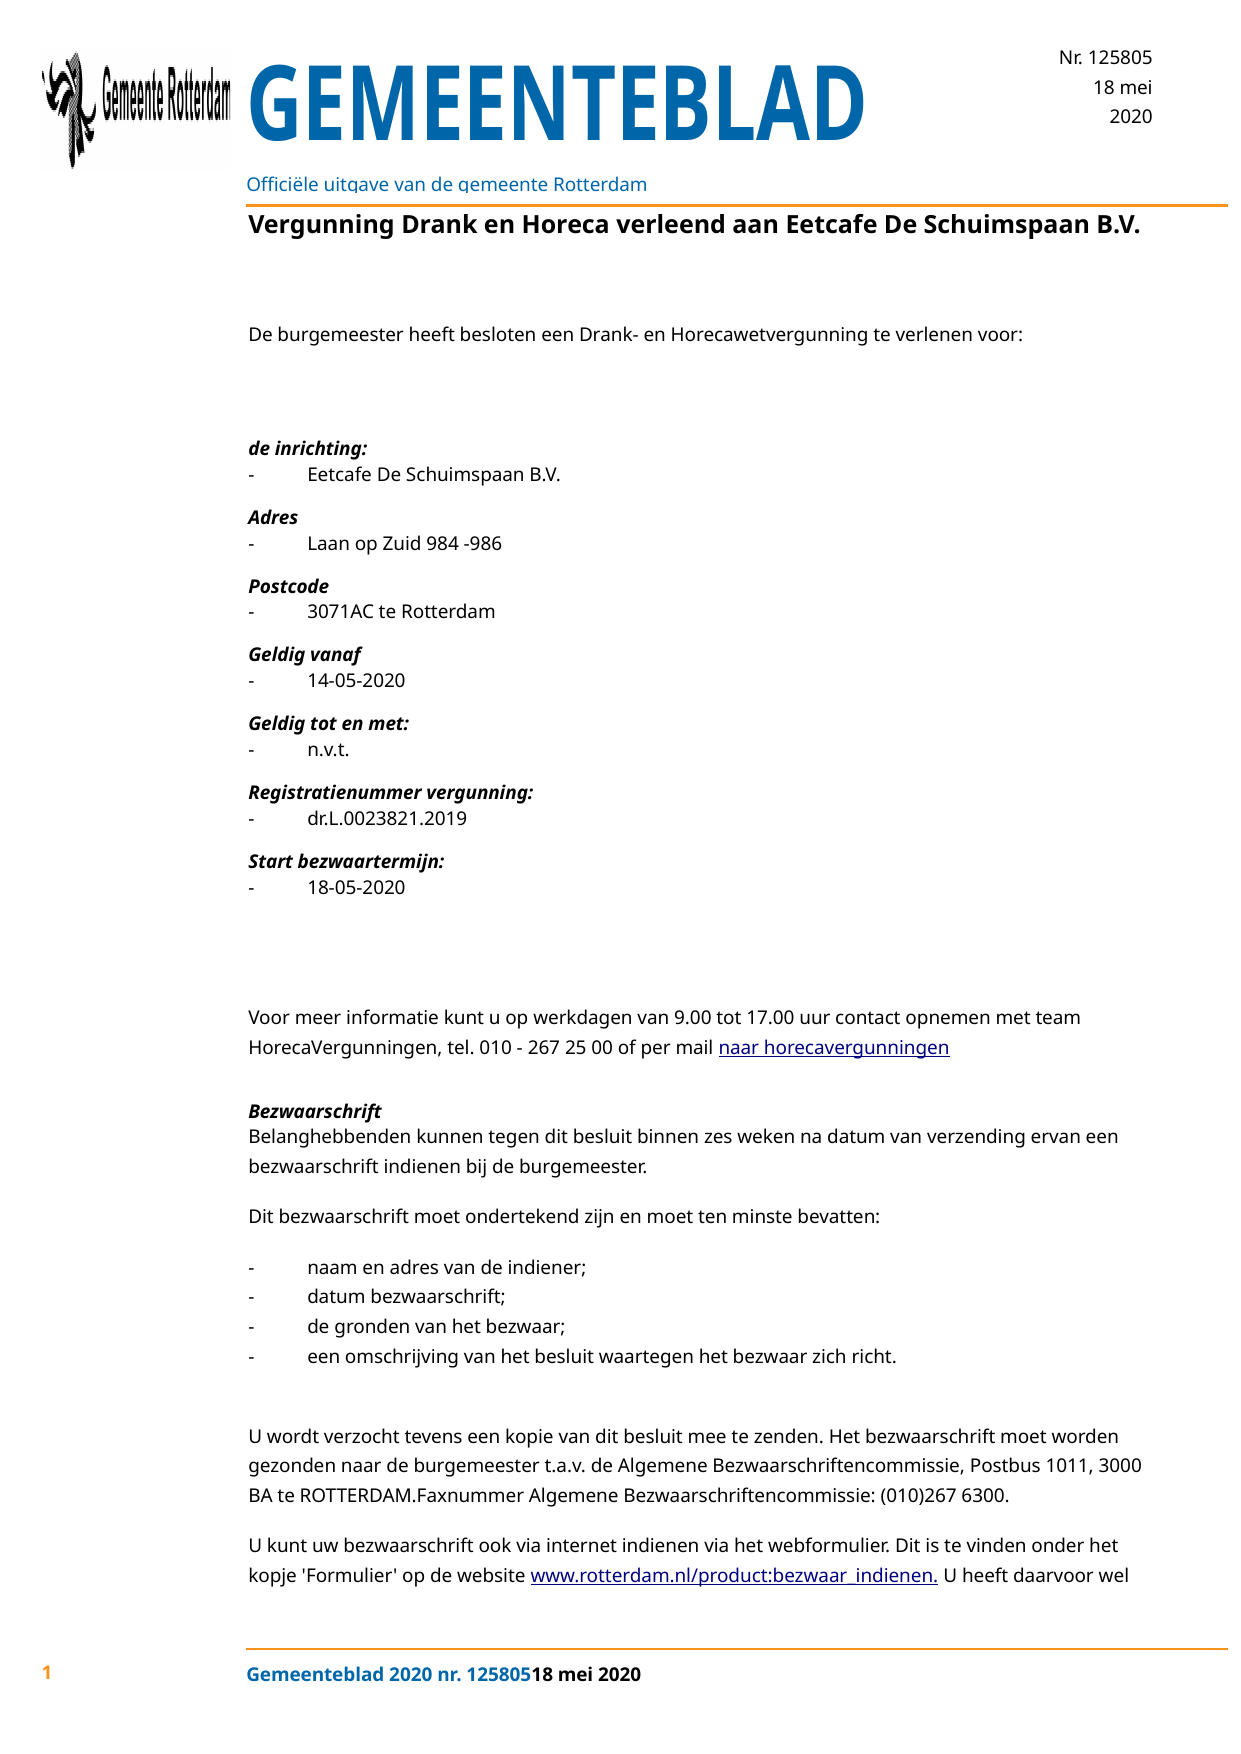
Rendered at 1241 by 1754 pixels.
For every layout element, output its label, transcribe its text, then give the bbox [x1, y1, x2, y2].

list Eetcafe De Schuimspaan B.V. [248, 461, 1152, 487]
list de gronden van het bezwaar; [248, 1313, 1152, 1339]
text Belanghebbenden kunnen tegen dit besluit binnen zes weken na datum van verzending ervan een bezwaarschrift indienen bij de burgemeester. [248, 1124, 1152, 1179]
text Start bezwaartermijn: [248, 848, 1152, 874]
text Geldig vanaf [248, 642, 1152, 667]
list 18-05-2020 [248, 874, 1152, 900]
list dr.L.0023821.2019 [248, 805, 1152, 831]
text De burgemeester heeft besloten een Drank- en Horecawetvergunning te verlenen voor: [248, 321, 1152, 346]
list 14-05-2020 [248, 667, 1152, 693]
text Voor meer informatie kunt u op werkdagen van 9.00 tot 17.00 uur contact opnemen met team HorecaVergunningen, tel. 010 - 267 25 00 of per mail naar horecavergunningen [248, 1004, 1152, 1060]
text Vergunning Drank en Horeca verleend aan Eetcafe De Schuimspaan B.V. [248, 207, 1152, 241]
list naam en adres van de indiener; [248, 1254, 1152, 1280]
text Dit bezwaarschrift moet ondertekend zijn en moet ten minste bevatten: [248, 1204, 1152, 1229]
text U kunt uw bezwaarschrift ook via internet indienen via het webformulier. Dit is te vinden onder het kopje 'Formulier' op de website www.rotterdam.nl/product:bezwaar_indienen. U heeft daarvoor wel [248, 1532, 1152, 1588]
text Bezwaarschrift [248, 1098, 1152, 1124]
list een omschrijving van het besluit waartegen het bezwaar zich richt. [248, 1343, 1152, 1368]
text de inrichting: [248, 435, 1152, 461]
text Adres [248, 504, 1152, 530]
text U wordt verzocht tevens een kopie van dit besluit mee te zenden. Het bezwaarschrift moet worden gezonden naar de burgemeester t.a.v. de Algemene Bezwaarschriftencommissie, Postbus 1011, 3000 BA te ROTTERDAM.Faxnummer Algemene Bezwaarschriftencommissie: (010)267 6300. [248, 1423, 1152, 1508]
text Postcode [248, 573, 1152, 598]
picture [41, 47, 231, 172]
list n.v.t. [248, 736, 1152, 762]
list datum bezwaarschrift; [248, 1284, 1152, 1309]
list Laan op Zuid 984 -986 [248, 530, 1152, 555]
text Geldig tot en met: [248, 711, 1152, 736]
text Registratienummer vergunning: [248, 779, 1152, 805]
list 3071AC te Rotterdam [248, 598, 1152, 624]
